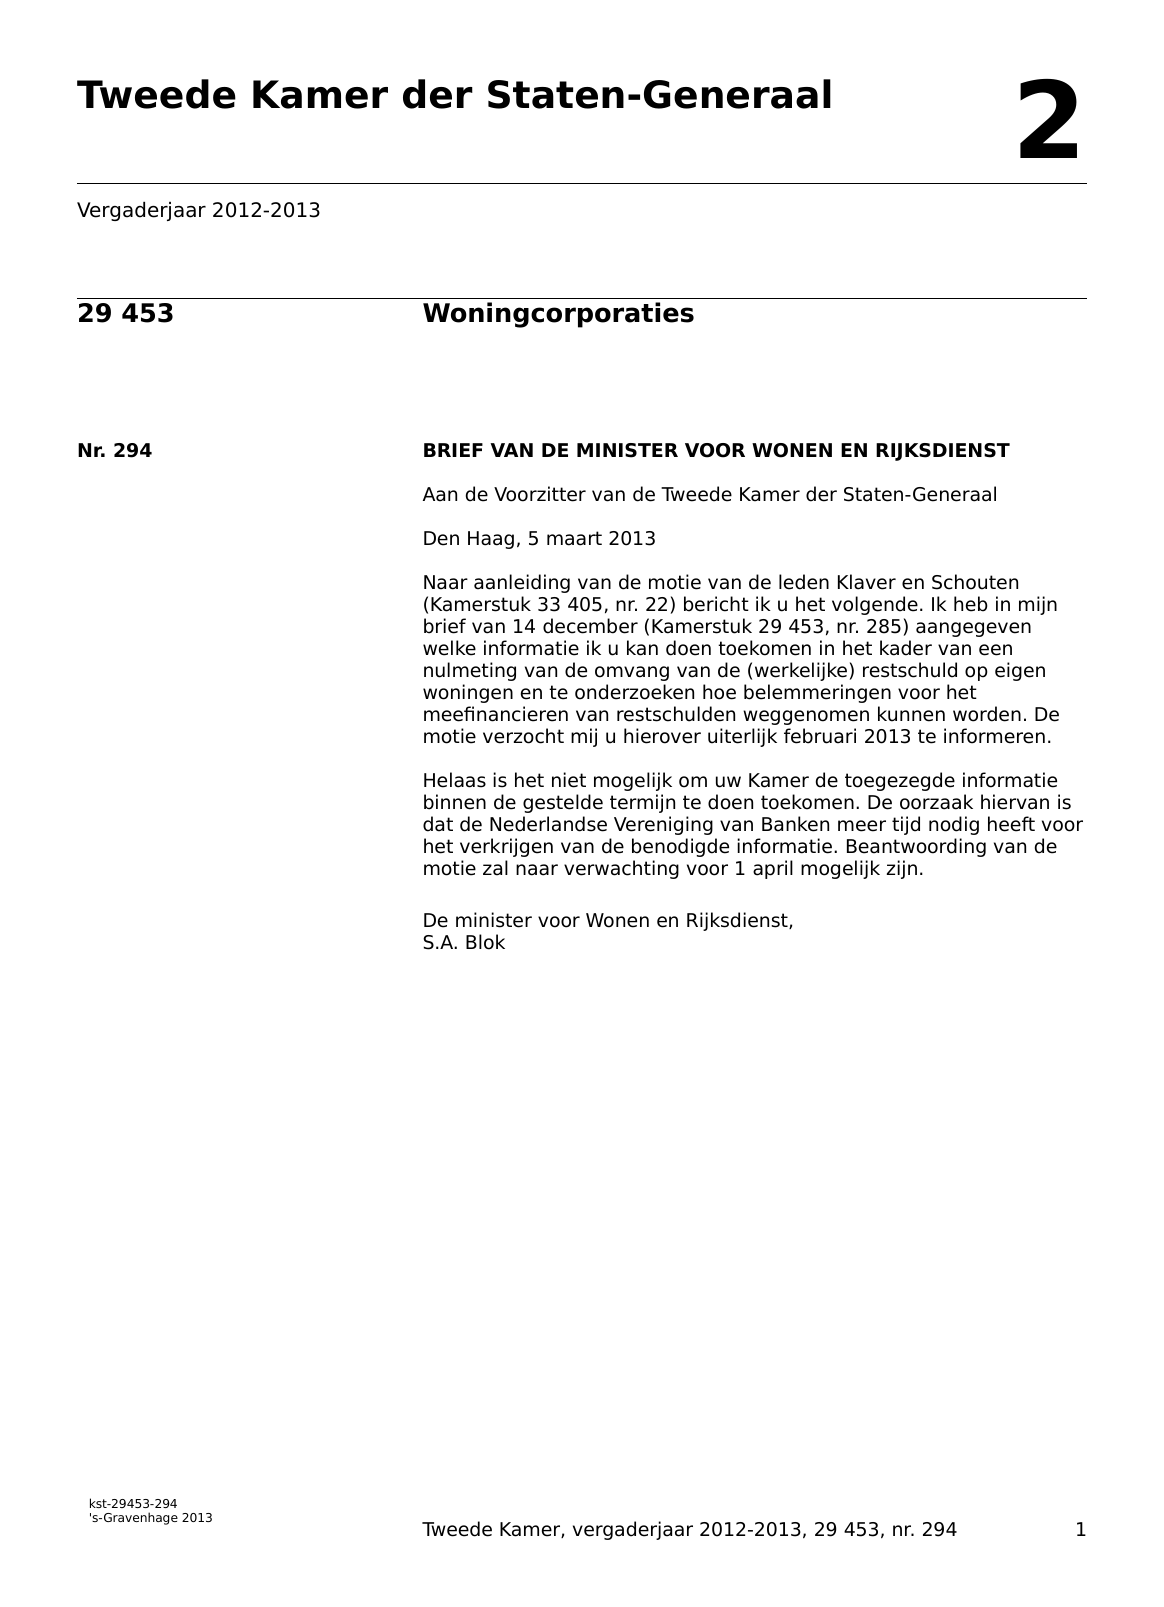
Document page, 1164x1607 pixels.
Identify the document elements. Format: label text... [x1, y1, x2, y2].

text kst-29453-294 [88, 1497, 323, 1511]
subtitle Nr. 294 BRIEF VAN DE MINISTER VOOR WONEN EN RIJKSDIENST [77, 440, 1087, 462]
table_header 2 [886, 59, 1087, 183]
table_cell Vergaderjaar 2012-2013 [77, 184, 1087, 298]
text Naar aanleiding van de motie van de leden Klaver en Schouten (Kamerstuk 33 405, nr. 22) bericht ik u het volgende. Ik heb in mijn brief van 14 december (Kamerstuk 29 453, nr. 285) aangegeven welke informatie ik u kan doen toekomen in het kader van een nulmeting van de omvang van de (werkelijke) restschuld op eigen woningen en te onderzoeken hoe belemmeringen voor het meefinancieren van restschulden weggenomen kunnen worden. De motie verzocht mij u hierover uiterlijk februari 2013 te informeren. [422, 572, 1087, 748]
table_header Tweede Kamer der Staten-Generaal [77, 59, 886, 183]
text 's-Gravenhage 2013 [88, 1511, 323, 1525]
text Den Haag, 5 maart 2013 [422, 528, 1087, 550]
text Helaas is het niet mogelijk om uw Kamer de toegezegde informatie binnen de gestelde termijn te doen toekomen. De oorzaak hiervan is dat de Nederlandse Vereniging van Banken meer tijd nodig heeft voor het verkrijgen van de benodigde informatie. Beantwoording van de motie zal naar verwachting voor 1 april mogelijk zijn. [422, 770, 1087, 880]
text De minister voor Wonen en Rijksdienst, S.A. Blok [422, 910, 1087, 954]
text Aan de Voorzitter van de Tweede Kamer der Staten-Generaal [422, 484, 1087, 506]
subtitle 29 453 Woningcorporaties [77, 299, 1087, 329]
